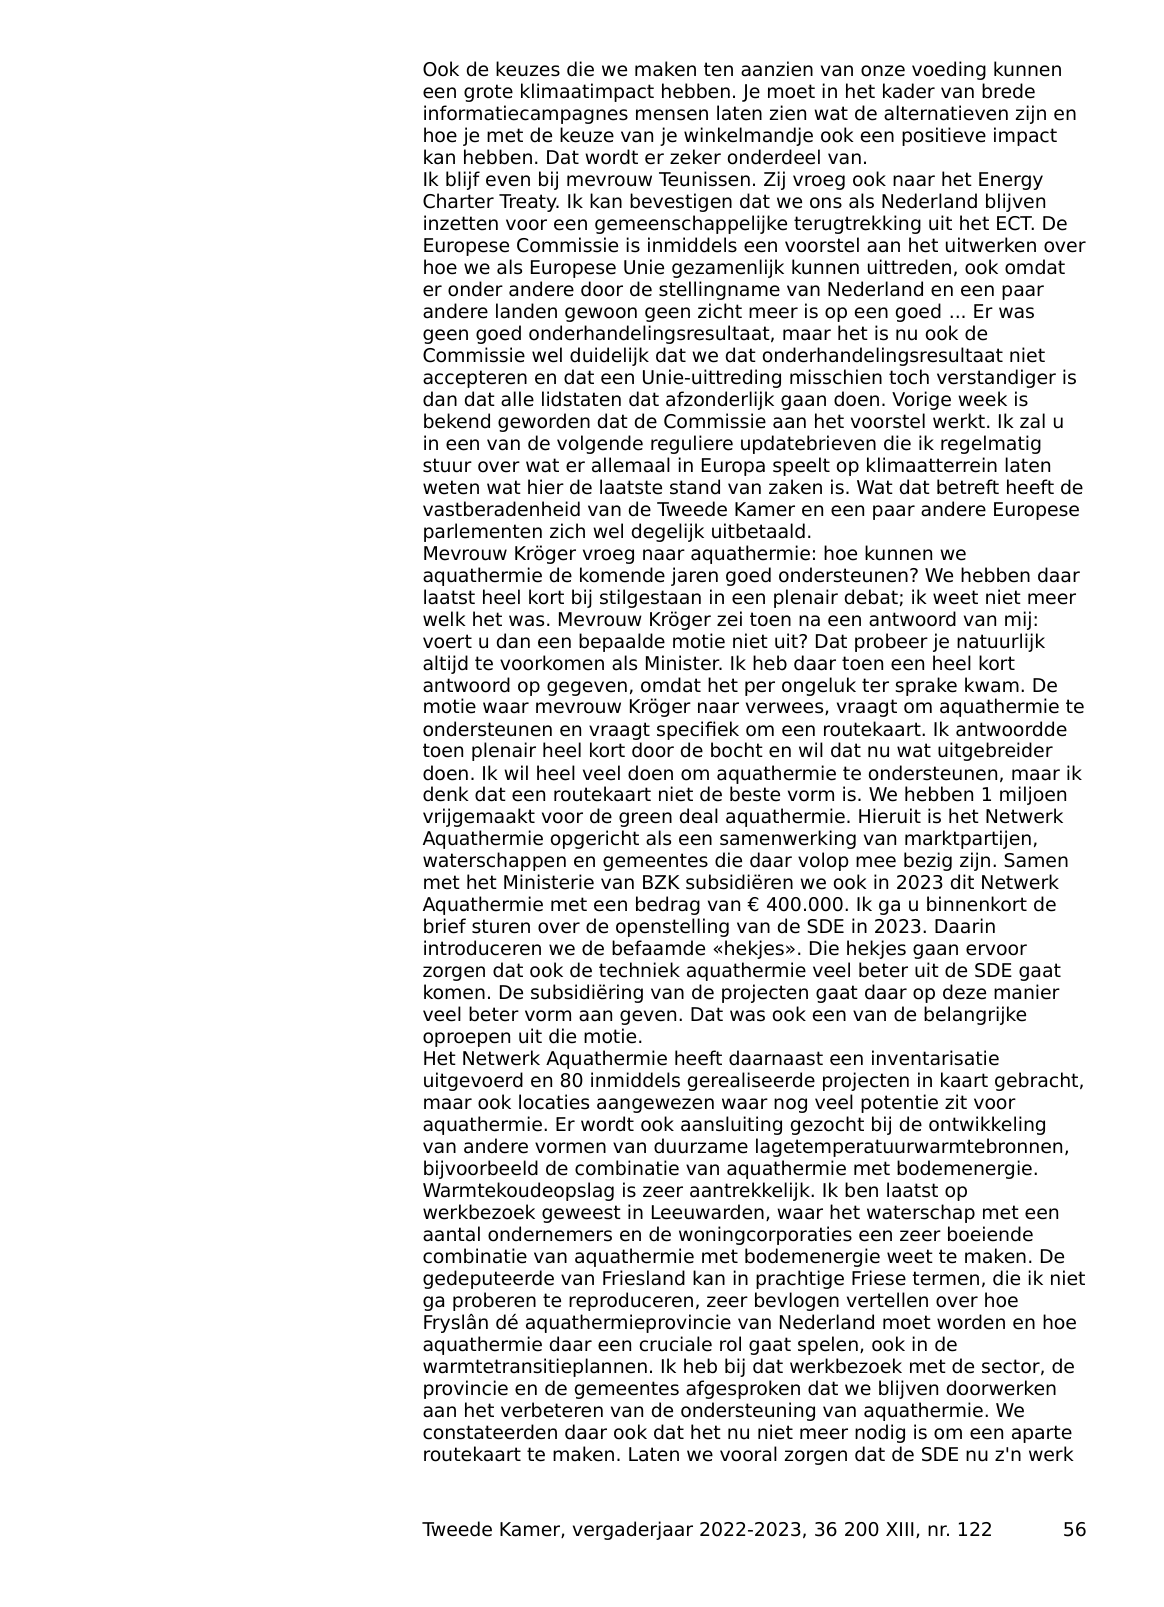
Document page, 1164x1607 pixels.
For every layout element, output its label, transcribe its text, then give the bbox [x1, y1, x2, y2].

text Ik blijf even bij mevrouw Teunissen. Zij vroeg ook naar het Energy Charter Treaty. Ik kan bevestigen dat we ons als Nederland blijven inzetten voor een gemeenschappelijke terugtrekking uit het ECT. De Europese Commissie is inmiddels een voorstel aan het uitwerken over hoe we als Europese Unie gezamenlijk kunnen uittreden, ook omdat er onder andere door de stellingname van Nederland en een paar andere landen gewoon geen zicht meer is op een goed ... Er was geen goed onderhandelingsresultaat, maar het is nu ook de Commissie wel duidelijk dat we dat onderhandelingsresultaat niet accepteren en dat een Unie-uittreding misschien toch verstandiger is dan dat alle lidstaten dat afzonderlijk gaan doen. Vorige week is bekend geworden dat de Commissie aan het voorstel werkt. Ik zal u in een van de volgende reguliere updatebrieven die ik regelmatig stuur over wat er allemaal in Europa speelt op klimaatterrein laten weten wat hier de laatste stand van zaken is. Wat dat betreft heeft de vastberadenheid van de Tweede Kamer en een paar andere Europese parlementen zich wel degelijk uitbetaald. [422, 169, 1087, 543]
text Mevrouw Kröger vroeg naar aquathermie: hoe kunnen we aquathermie de komende jaren goed ondersteunen? We hebben daar laatst heel kort bij stilgestaan in een plenair debat; ik weet niet meer welk het was. Mevrouw Kröger zei toen na een antwoord van mij: voert u dan een bepaalde motie niet uit? Dat probeer je natuurlijk altijd te voorkomen als Minister. Ik heb daar toen een heel kort antwoord op gegeven, omdat het per ongeluk ter sprake kwam. De motie waar mevrouw Kröger naar verwees, vraagt om aquathermie te ondersteunen en vraagt specifiek om een routekaart. Ik antwoordde toen plenair heel kort door de bocht en wil dat nu wat uitgebreider doen. Ik wil heel veel doen om aquathermie te ondersteunen, maar ik denk dat een routekaart niet de beste vorm is. We hebben 1 miljoen vrijgemaakt voor de green deal aquathermie. Hieruit is het Netwerk Aquathermie opgericht als een samenwerking van marktpartijen, waterschappen en gemeentes die daar volop mee bezig zijn. Samen met het Ministerie van BZK subsidiëren we ook in 2023 dit Netwerk Aquathermie met een bedrag van € 400.000. Ik ga u binnenkort de brief sturen over de openstelling van de SDE in 2023. Daarin introduceren we de befaamde «hekjes». Die hekjes gaan ervoor zorgen dat ook de techniek aquathermie veel beter uit de SDE gaat komen. De subsidiëring van de projecten gaat daar op deze manier veel beter vorm aan geven. Dat was ook een van de belangrijke oproepen uit die motie. [422, 543, 1087, 1048]
text Het Netwerk Aquathermie heeft daarnaast een inventarisatie uitgevoerd en 80 inmiddels gerealiseerde projecten in kaart gebracht, maar ook locaties aangewezen waar nog veel potentie zit voor aquathermie. Er wordt ook aansluiting gezocht bij de ontwikkeling van andere vormen van duurzame lagetemperatuurwarmtebronnen, bijvoorbeeld de combinatie van aquathermie met bodemenergie. Warmtekoudeopslag is zeer aantrekkelijk. Ik ben laatst op werkbezoek geweest in Leeuwarden, waar het waterschap met een aantal ondernemers en de woningcorporaties een zeer boeiende combinatie van aquathermie met bodemenergie weet te maken. De gedeputeerde van Friesland kan in prachtige Friese termen, die ik niet ga proberen te reproduceren, zeer bevlogen vertellen over hoe Fryslân dé aquathermieprovincie van Nederland moet worden en hoe aquathermie daar een cruciale rol gaat spelen, ook in de warmtetransitieplannen. Ik heb bij dat werkbezoek met de sector, de provincie en de gemeentes afgesproken dat we blijven doorwerken aan het verbeteren van de ondersteuning van aquathermie. We constateerden daar ook dat het nu niet meer nodig is om een aparte routekaart te maken. Laten we vooral zorgen dat de SDE nu z'n werk [422, 1048, 1087, 1466]
text Ook de keuzes die we maken ten aanzien van onze voeding kunnen een grote klimaatimpact hebben. Je moet in het kader van brede informatiecampagnes mensen laten zien wat de alternatieven zijn en hoe je met de keuze van je winkelmandje ook een positieve impact kan hebben. Dat wordt er zeker onderdeel van. [422, 59, 1087, 169]
